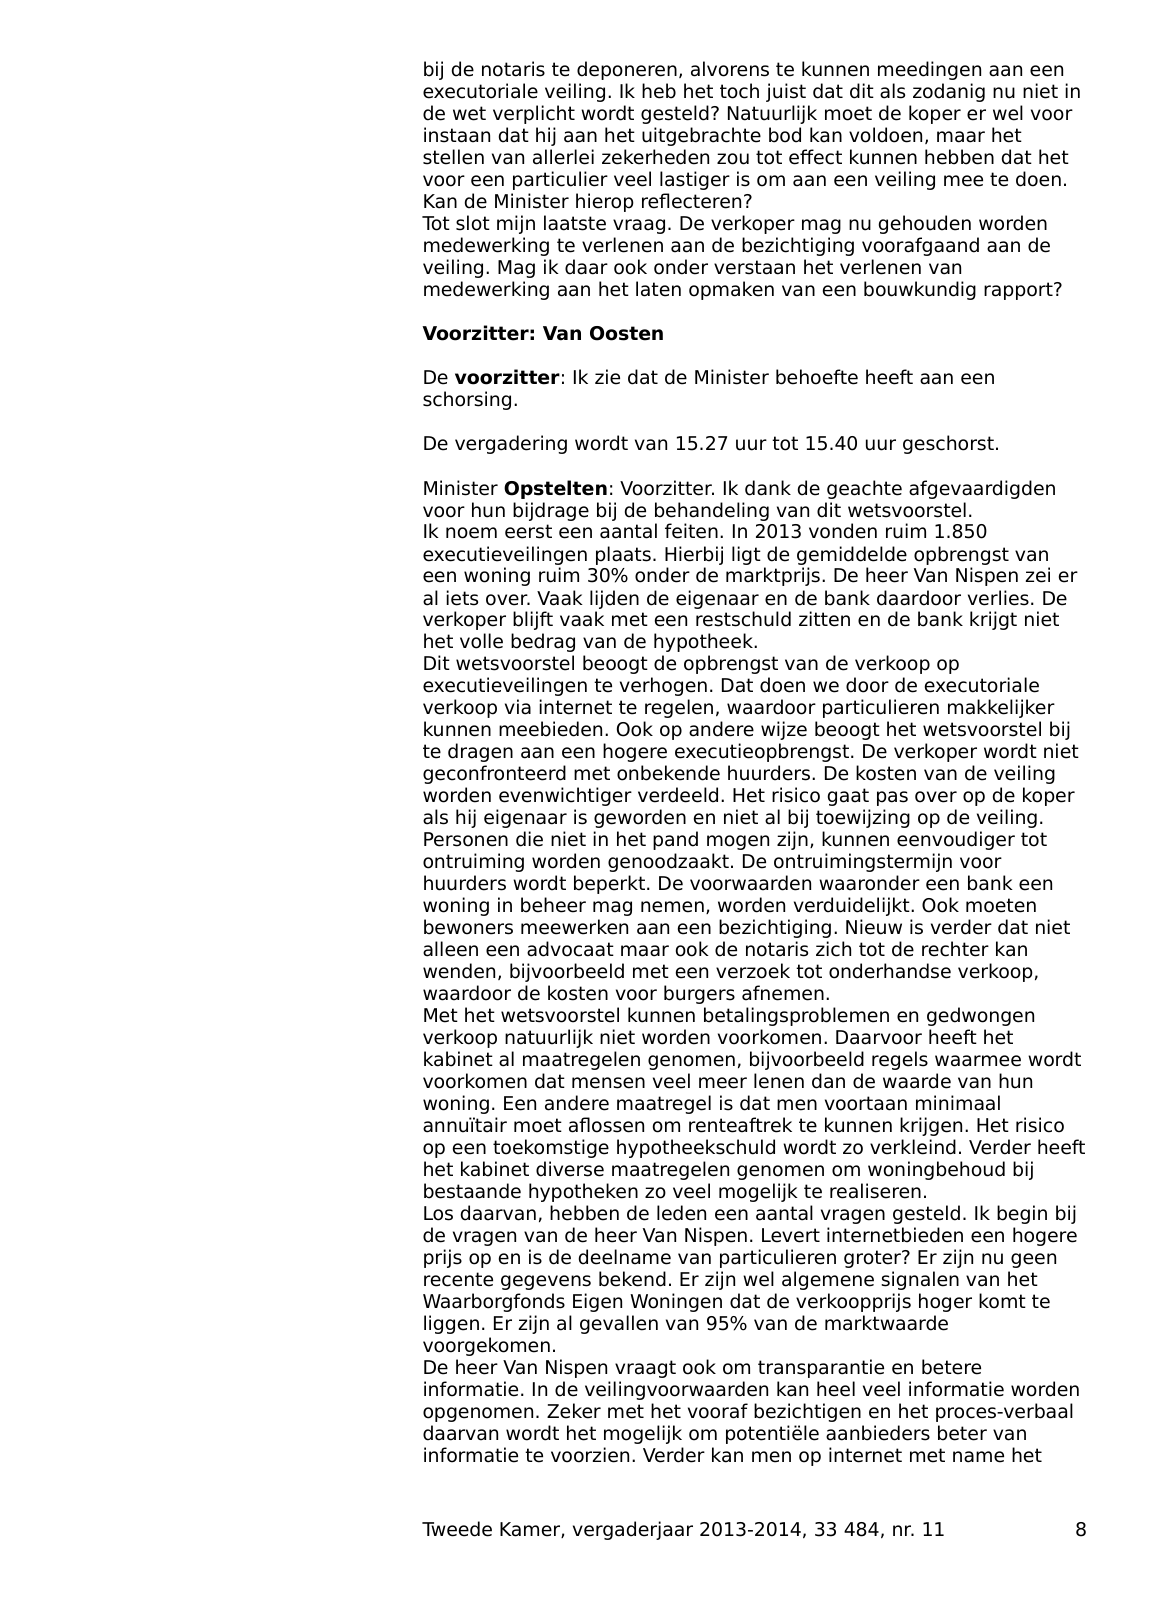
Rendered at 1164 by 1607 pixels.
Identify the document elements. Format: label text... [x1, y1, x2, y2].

text De vergadering wordt van 15.27 uur tot 15.40 uur geschorst. [422, 433, 1087, 455]
text De voorzitter: Ik zie dat de Minister behoefte heeft aan een schorsing. [422, 367, 1087, 411]
text Tot slot mijn laatste vraag. De verkoper mag nu gehouden worden medewerking te verlenen aan de bezichtiging voorafgaand aan de veiling. Mag ik daar ook onder verstaan het verlenen van medewerking aan het laten opmaken van een bouwkundig rapport? [422, 213, 1087, 301]
text Met het wetsvoorstel kunnen betalingsproblemen en gedwongen verkoop natuurlijk niet worden voorkomen. Daarvoor heeft het kabinet al maatregelen genomen, bijvoorbeeld regels waarmee wordt voorkomen dat mensen veel meer lenen dan de waarde van hun woning. Een andere maatregel is dat men voortaan minimaal annuïtair moet aflossen om renteaftrek te kunnen krijgen. Het risico op een toekomstige hypotheekschuld wordt zo verkleind. Verder heeft het kabinet diverse maatregelen genomen om woningbehoud bij bestaande hypotheken zo veel mogelijk te realiseren. [422, 1005, 1087, 1203]
text De heer Van Nispen vraagt ook om transparantie en betere informatie. In de veilingvoorwaarden kan heel veel informatie worden opgenomen. Zeker met het vooraf bezichtigen en het proces-verbaal daarvan wordt het mogelijk om potentiële aanbieders beter van informatie te voorzien. Verder kan men op internet met name het [422, 1357, 1087, 1467]
text Minister Opstelten: Voorzitter. Ik dank de geachte afgevaardigden voor hun bijdrage bij de behandeling van dit wetsvoorstel. [422, 477, 1087, 521]
text Ik noem eerst een aantal feiten. In 2013 vonden ruim 1.850 executieveilingen plaats. Hierbij ligt de gemiddelde opbrengst van een woning ruim 30% onder de marktprijs. De heer Van Nispen zei er al iets over. Vaak lijden de eigenaar en de bank daardoor verlies. De verkoper blijft vaak met een restschuld zitten en de bank krijgt niet het volle bedrag van de hypotheek. [422, 521, 1087, 653]
text Los daarvan, hebben de leden een aantal vragen gesteld. Ik begin bij de vragen van de heer Van Nispen. Levert internetbieden een hogere prijs op en is de deelname van particulieren groter? Er zijn nu geen recente gegevens bekend. Er zijn wel algemene signalen van het Waarborgfonds Eigen Woningen dat de verkoopprijs hoger komt te liggen. Er zijn al gevallen van 95% van de marktwaarde voorgekomen. [422, 1203, 1087, 1357]
subtitle Voorzitter: Van Oosten [422, 323, 1087, 345]
text bij de notaris te deponeren, alvorens te kunnen meedingen aan een executoriale veiling. Ik heb het toch juist dat dit als zodanig nu niet in de wet verplicht wordt gesteld? Natuurlijk moet de koper er wel voor instaan dat hij aan het uitgebrachte bod kan voldoen, maar het stellen van allerlei zekerheden zou tot effect kunnen hebben dat het voor een particulier veel lastiger is om aan een veiling mee te doen. Kan de Minister hierop reflecteren? [422, 59, 1087, 213]
text Dit wetsvoorstel beoogt de opbrengst van de verkoop op executieveilingen te verhogen. Dat doen we door de executoriale verkoop via internet te regelen, waardoor particulieren makkelijker kunnen meebieden. Ook op andere wijze beoogt het wetsvoorstel bij te dragen aan een hogere executieopbrengst. De verkoper wordt niet geconfronteerd met onbekende huurders. De kosten van de veiling worden evenwichtiger verdeeld. Het risico gaat pas over op de koper als hij eigenaar is geworden en niet al bij toewijzing op de veiling. Personen die niet in het pand mogen zijn, kunnen eenvoudiger tot ontruiming worden genoodzaakt. De ontruimingstermijn voor huurders wordt beperkt. De voorwaarden waaronder een bank een woning in beheer mag nemen, worden verduidelijkt. Ook moeten bewoners meewerken aan een bezichtiging. Nieuw is verder dat niet alleen een advocaat maar ook de notaris zich tot de rechter kan wenden, bijvoorbeeld met een verzoek tot onderhandse verkoop, waardoor de kosten voor burgers afnemen. [422, 653, 1087, 1005]
